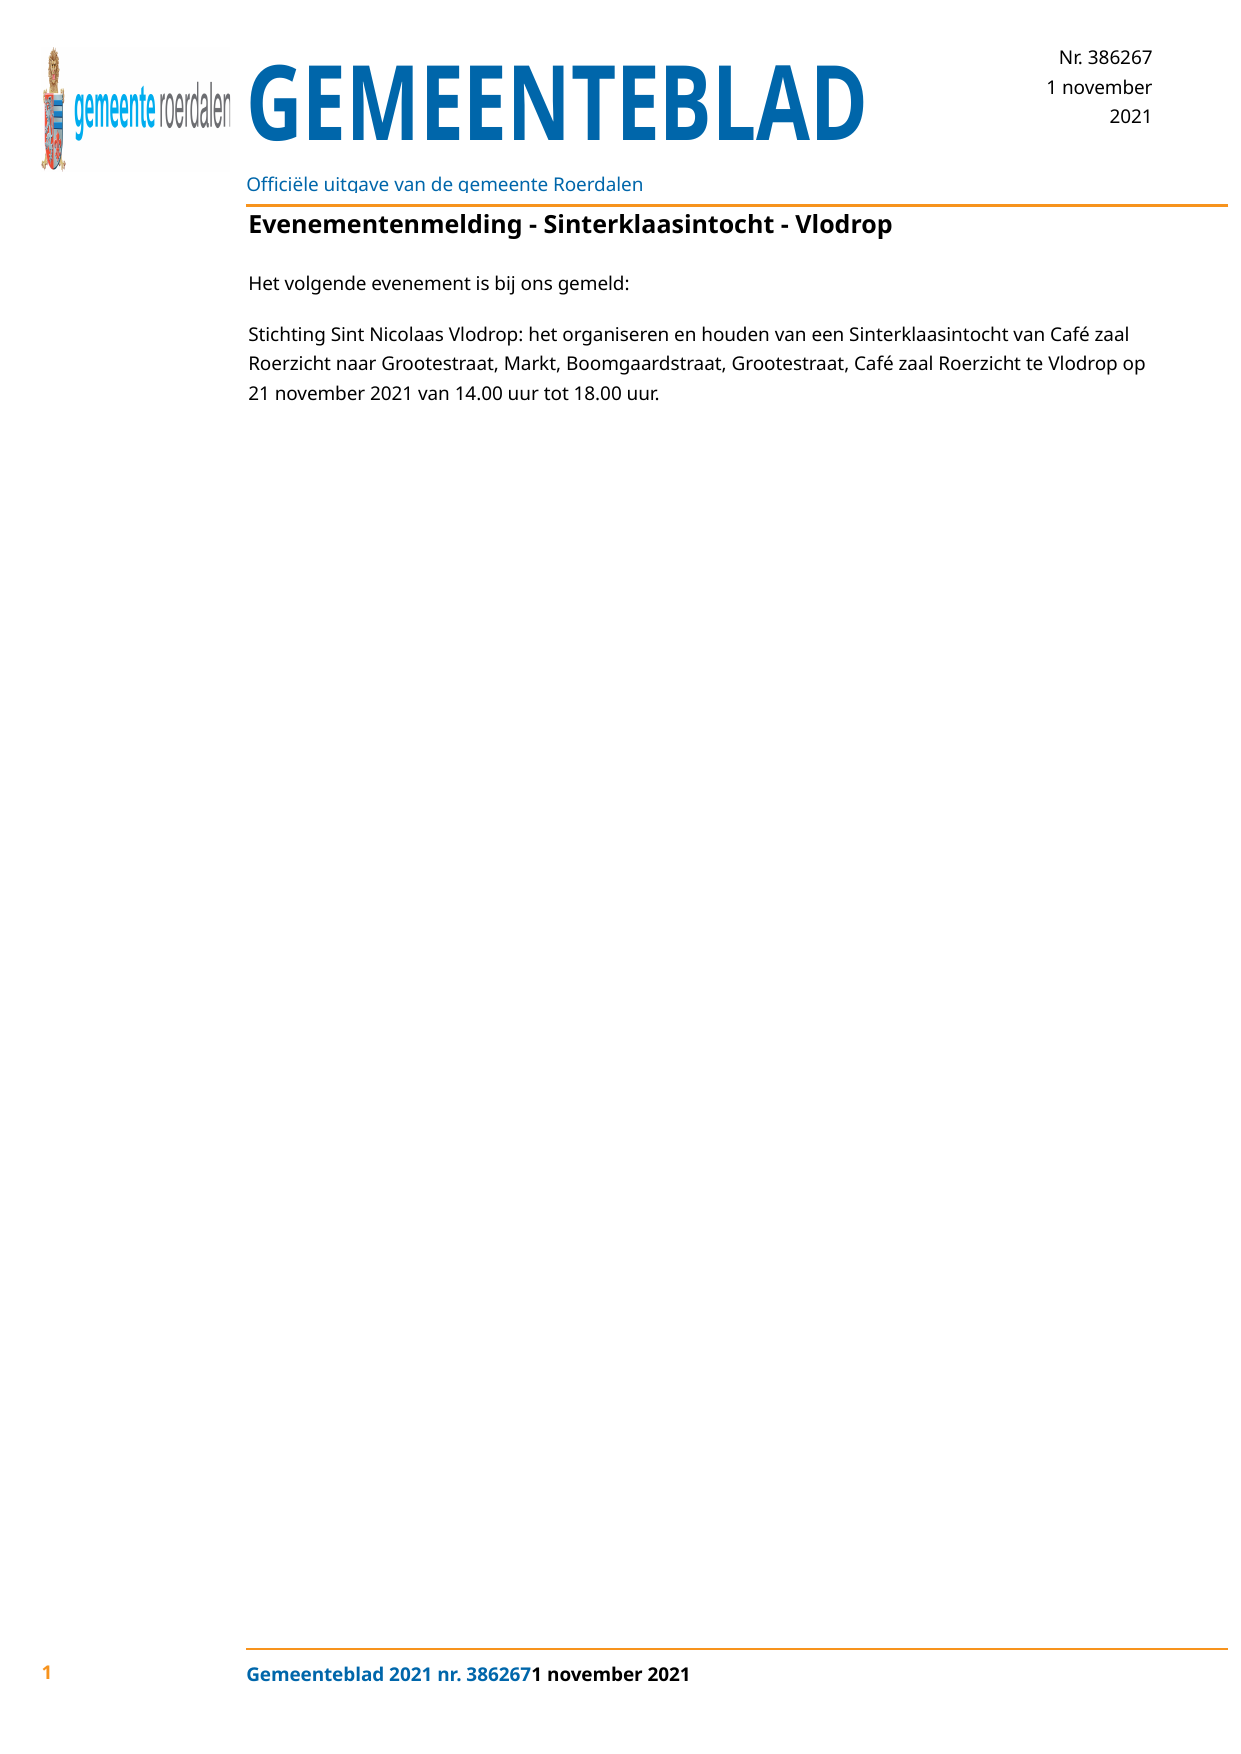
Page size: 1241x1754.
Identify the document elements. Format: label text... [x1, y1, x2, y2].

picture [41, 47, 231, 172]
text Evenementenmelding - Sinterklaasintocht - Vlodrop [248, 207, 1152, 241]
text Stichting Sint Nicolaas Vlodrop: het organiseren en houden van een Sinterklaasintocht van Café zaal Roerzicht naar Grootestraat, Markt, Boomgaardstraat, Grootestraat, Café zaal Roerzicht te Vlodrop op 21 november 2021 van 14.00 uur tot 18.00 uur. [248, 321, 1152, 406]
text Het volgende evenement is bij ons gemeld: [248, 270, 1152, 296]
